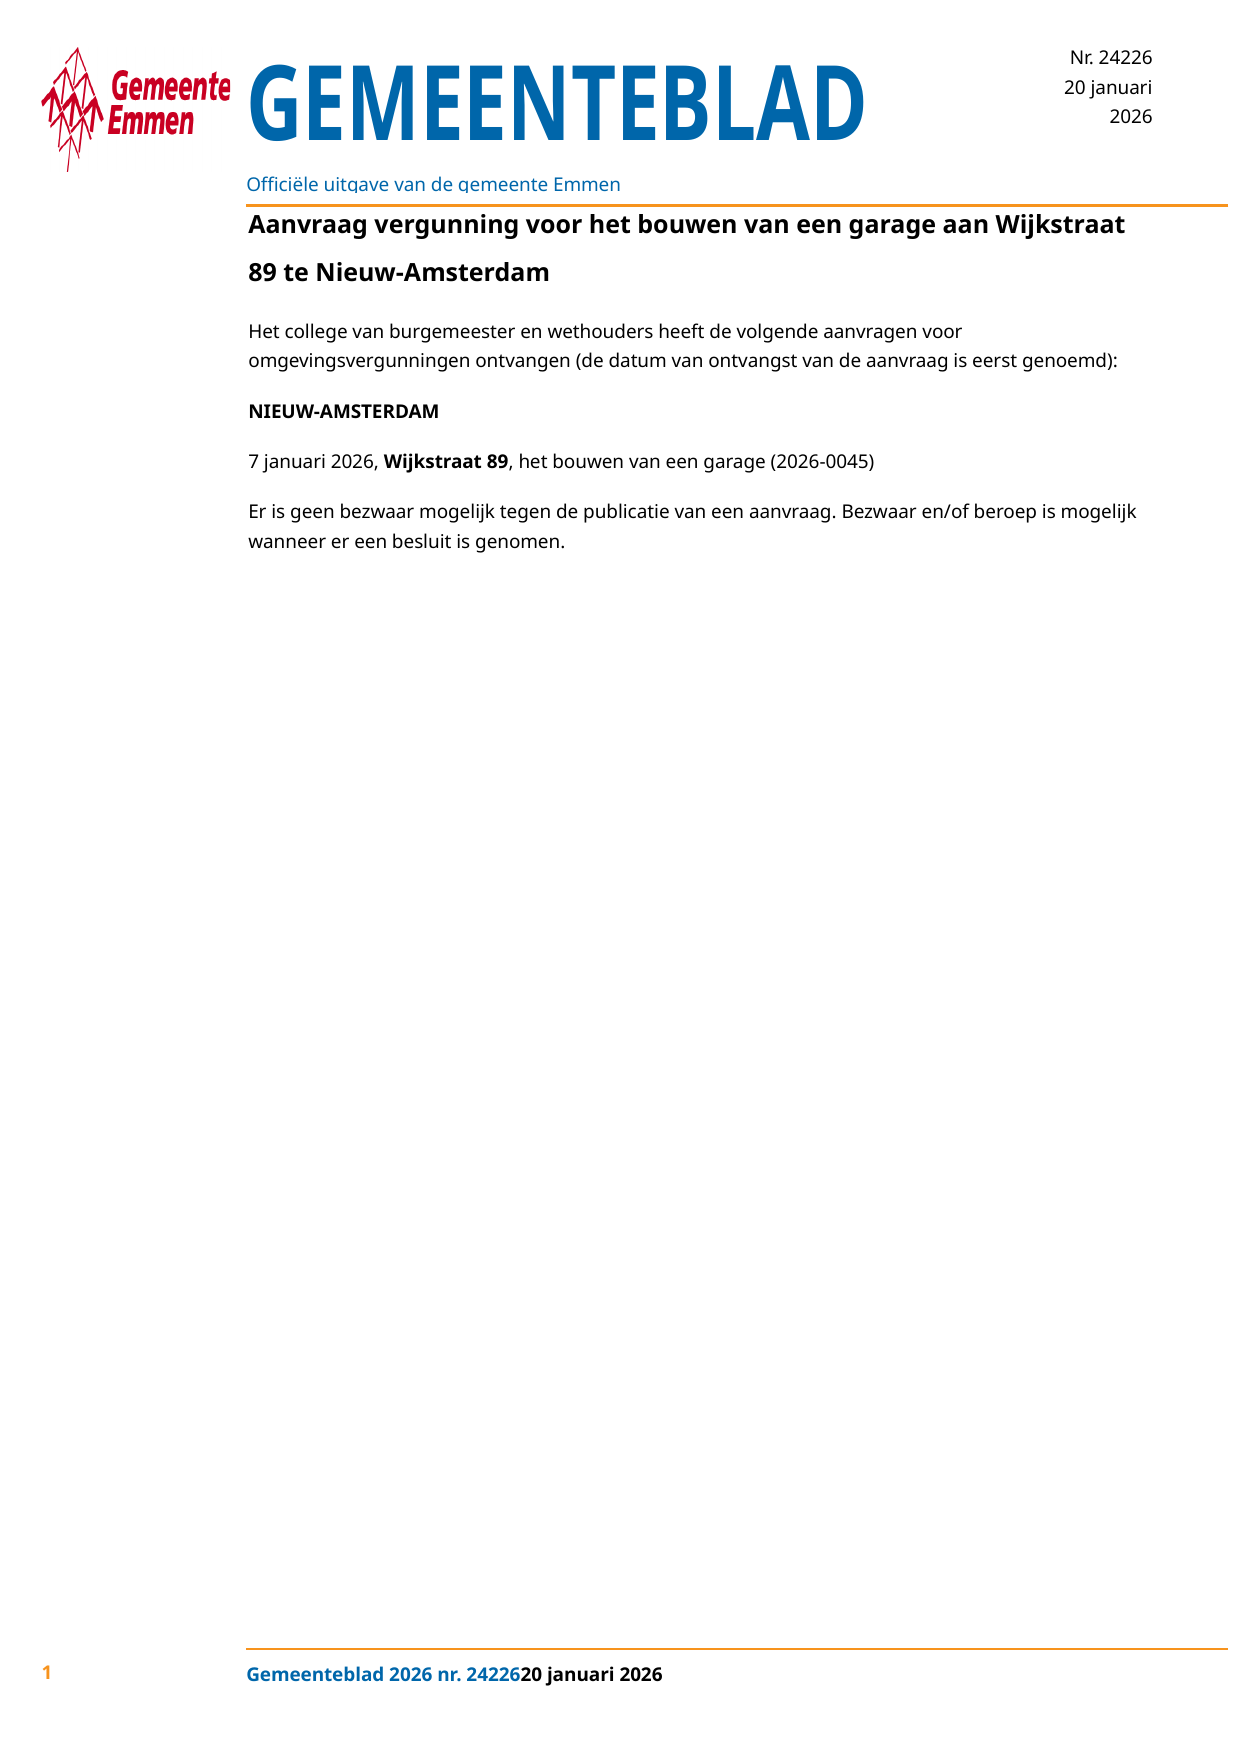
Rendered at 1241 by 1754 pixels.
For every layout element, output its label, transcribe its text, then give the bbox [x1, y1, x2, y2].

picture [41, 47, 231, 172]
text Het college van burgemeester en wethouders heeft de volgende aanvragen voor omgevingsvergunningen ontvangen (de datum van ontvangst van de aanvraag is eerst genoemd): [248, 318, 1152, 373]
text NIEUW-AMSTERDAM [248, 398, 1152, 424]
text 7 januari 2026, Wijkstraat 89, het bouwen van een garage (2026-0045) [248, 448, 1152, 474]
text Aanvraag vergunning voor het bouwen van een garage aan Wijkstraat 89 te Nieuw-Amsterdam [248, 207, 1152, 288]
text Er is geen bezwaar mogelijk tegen de publicatie van een aanvraag. Bezwaar en/of beroep is mogelijk wanneer er een besluit is genomen. [248, 499, 1152, 554]
